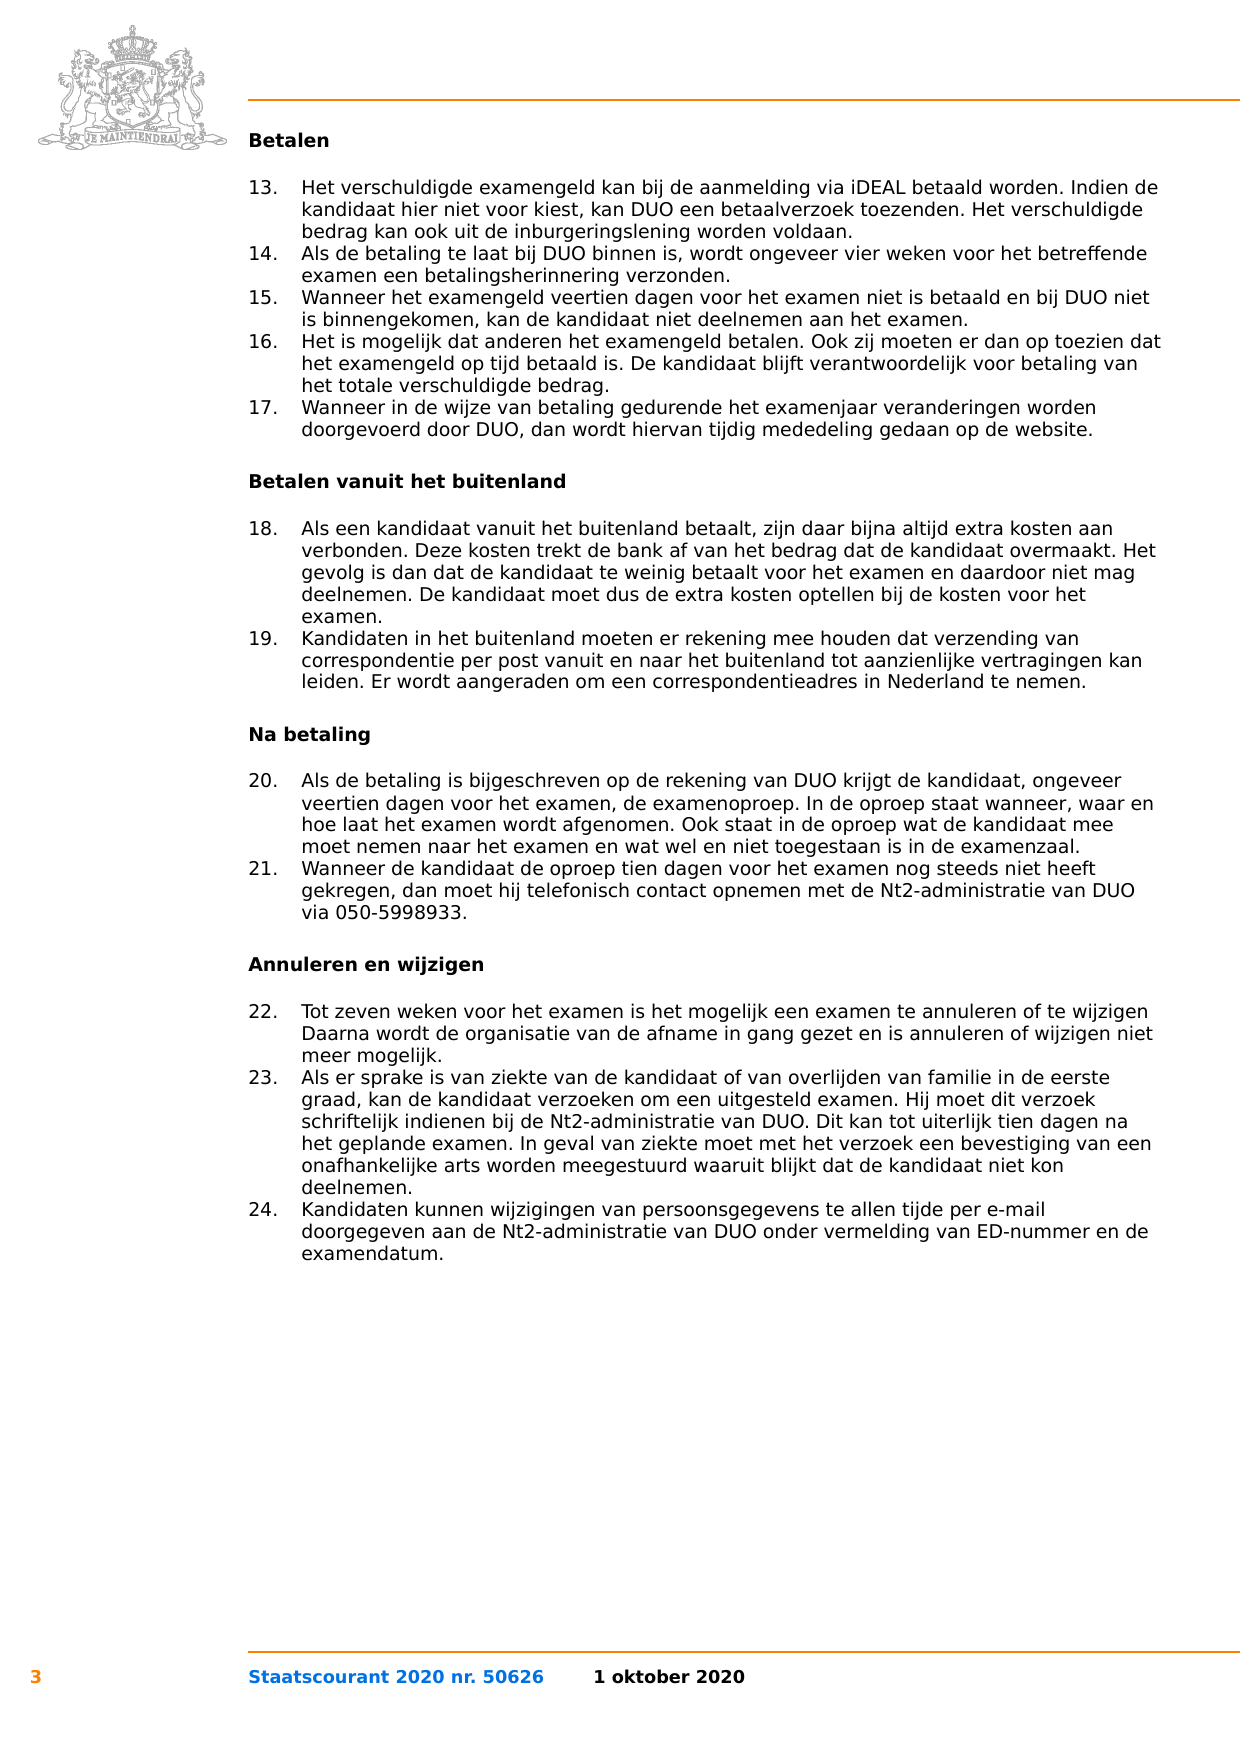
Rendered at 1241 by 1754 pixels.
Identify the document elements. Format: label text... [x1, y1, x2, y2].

text 17. Wanneer in de wijze van betaling gedurende het examenjaar veranderingen worden doorgevoerd door DUO, dan wordt hiervan tijdig mededeling gedaan op de website. [248, 397, 1163, 441]
text 24. Kandidaten kunnen wijzigingen van persoonsgegevens te allen tijde per e-mail doorgegeven aan de Nt2-administratie van DUO onder vermelding van ED-nummer en de examendatum. [248, 1199, 1163, 1265]
subtitle Annuleren en wijzigen [248, 954, 1163, 976]
subtitle Betalen vanuit het buitenland [248, 471, 1163, 493]
text 19. Kandidaten in het buitenland moeten er rekening mee houden dat verzending van correspondentie per post vanuit en naar het buitenland tot aanzienlijke vertragingen kan leiden. Er wordt aangeraden om een correspondentieadres in Nederland te nemen. [248, 627, 1163, 693]
text 21. Wanneer de kandidaat de oproep tien dagen voor het examen nog steeds niet heeft gekregen, dan moet hij telefonisch contact opnemen met de Nt2-administratie van DUO via 050-5998933. [248, 858, 1163, 924]
text 15. Wanneer het examengeld veertien dagen voor het examen niet is betaald en bij DUO niet is binnengekomen, kan de kandidaat niet deelnemen aan het examen. [248, 287, 1163, 331]
text 20. Als de betaling is bijgeschreven op de rekening van DUO krijgt de kandidaat, ongeveer veertien dagen voor het examen, de examenoproep. In de oproep staat wanneer, waar en hoe laat het examen wordt afgenomen. Ook staat in de oproep wat de kandidaat mee moet nemen naar het examen en wat wel en niet toegestaan is in de examenzaal. [248, 770, 1163, 858]
subtitle Betalen [248, 130, 1163, 152]
text 23. Als er sprake is van ziekte van de kandidaat of van overlijden van familie in de eerste graad, kan de kandidaat verzoeken om een uitgesteld examen. Hij moet dit verzoek schriftelijk indienen bij de Nt2-administratie van DUO. Dit kan tot uiterlijk tien dagen na het geplande examen. In geval van ziekte moet met het verzoek een bevestiging van een onafhankelijke arts worden meegestuurd waaruit blijkt dat de kandidaat niet kon deelnemen. [248, 1067, 1163, 1199]
picture [38, 25, 227, 150]
subtitle Na betaling [248, 723, 1163, 745]
text 16. Het is mogelijk dat anderen het examengeld betalen. Ook zij moeten er dan op toezien dat het examengeld op tijd betaald is. De kandidaat blijft verantwoordelijk voor betaling van het totale verschuldigde bedrag. [248, 331, 1163, 397]
text 22. Tot zeven weken voor het examen is het mogelijk een examen te annuleren of te wijzigen Daarna wordt de organisatie van de afname in gang gezet en is annuleren of wijzigen niet meer mogelijk. [248, 1001, 1163, 1067]
text 13. Het verschuldigde examengeld kan bij de aanmelding via iDEAL betaald worden. Indien de kandidaat hier niet voor kiest, kan DUO een betaalverzoek toezenden. Het verschuldigde bedrag kan ook uit de inburgeringslening worden voldaan. [248, 177, 1163, 243]
text 14. Als de betaling te laat bij DUO binnen is, wordt ongeveer vier weken voor het betreffende examen een betalingsherinnering verzonden. [248, 243, 1163, 287]
text 18. Als een kandidaat vanuit het buitenland betaalt, zijn daar bijna altijd extra kosten aan verbonden. Deze kosten trekt de bank af van het bedrag dat de kandidaat overmaakt. Het gevolg is dan dat de kandidaat te weinig betaalt voor het examen en daardoor niet mag deelnemen. De kandidaat moet dus de extra kosten optellen bij de kosten voor het examen. [248, 518, 1163, 627]
